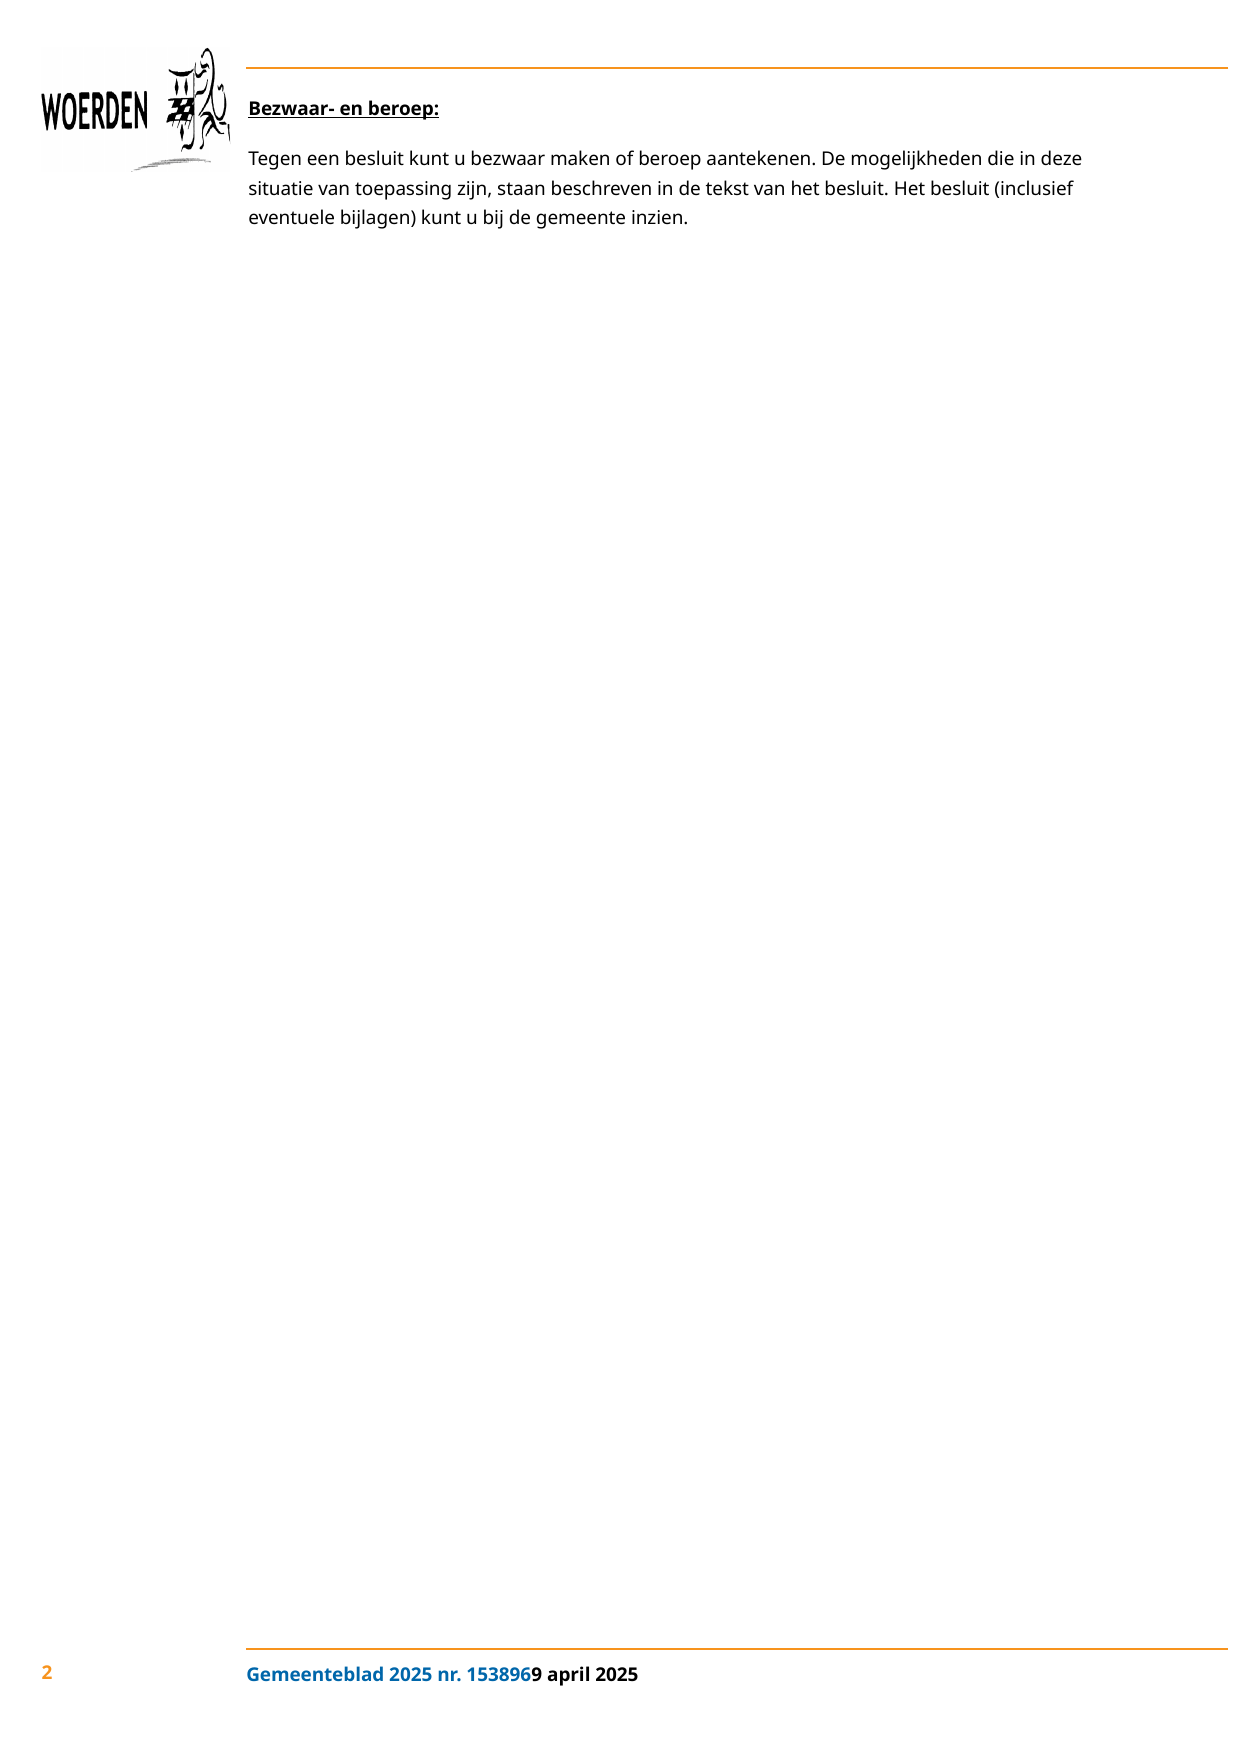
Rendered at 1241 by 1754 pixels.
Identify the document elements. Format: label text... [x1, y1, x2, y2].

picture [41, 47, 231, 172]
text Tegen een besluit kunt u bezwaar maken of beroep aantekenen. De mogelijkheden die in deze situatie van toepassing zijn, staan beschreven in de tekst van het besluit. Het besluit (inclusief eventuele bijlagen) kunt u bij de gemeente inzien. [248, 145, 1152, 230]
text Bezwaar- en beroep: [248, 95, 1152, 121]
